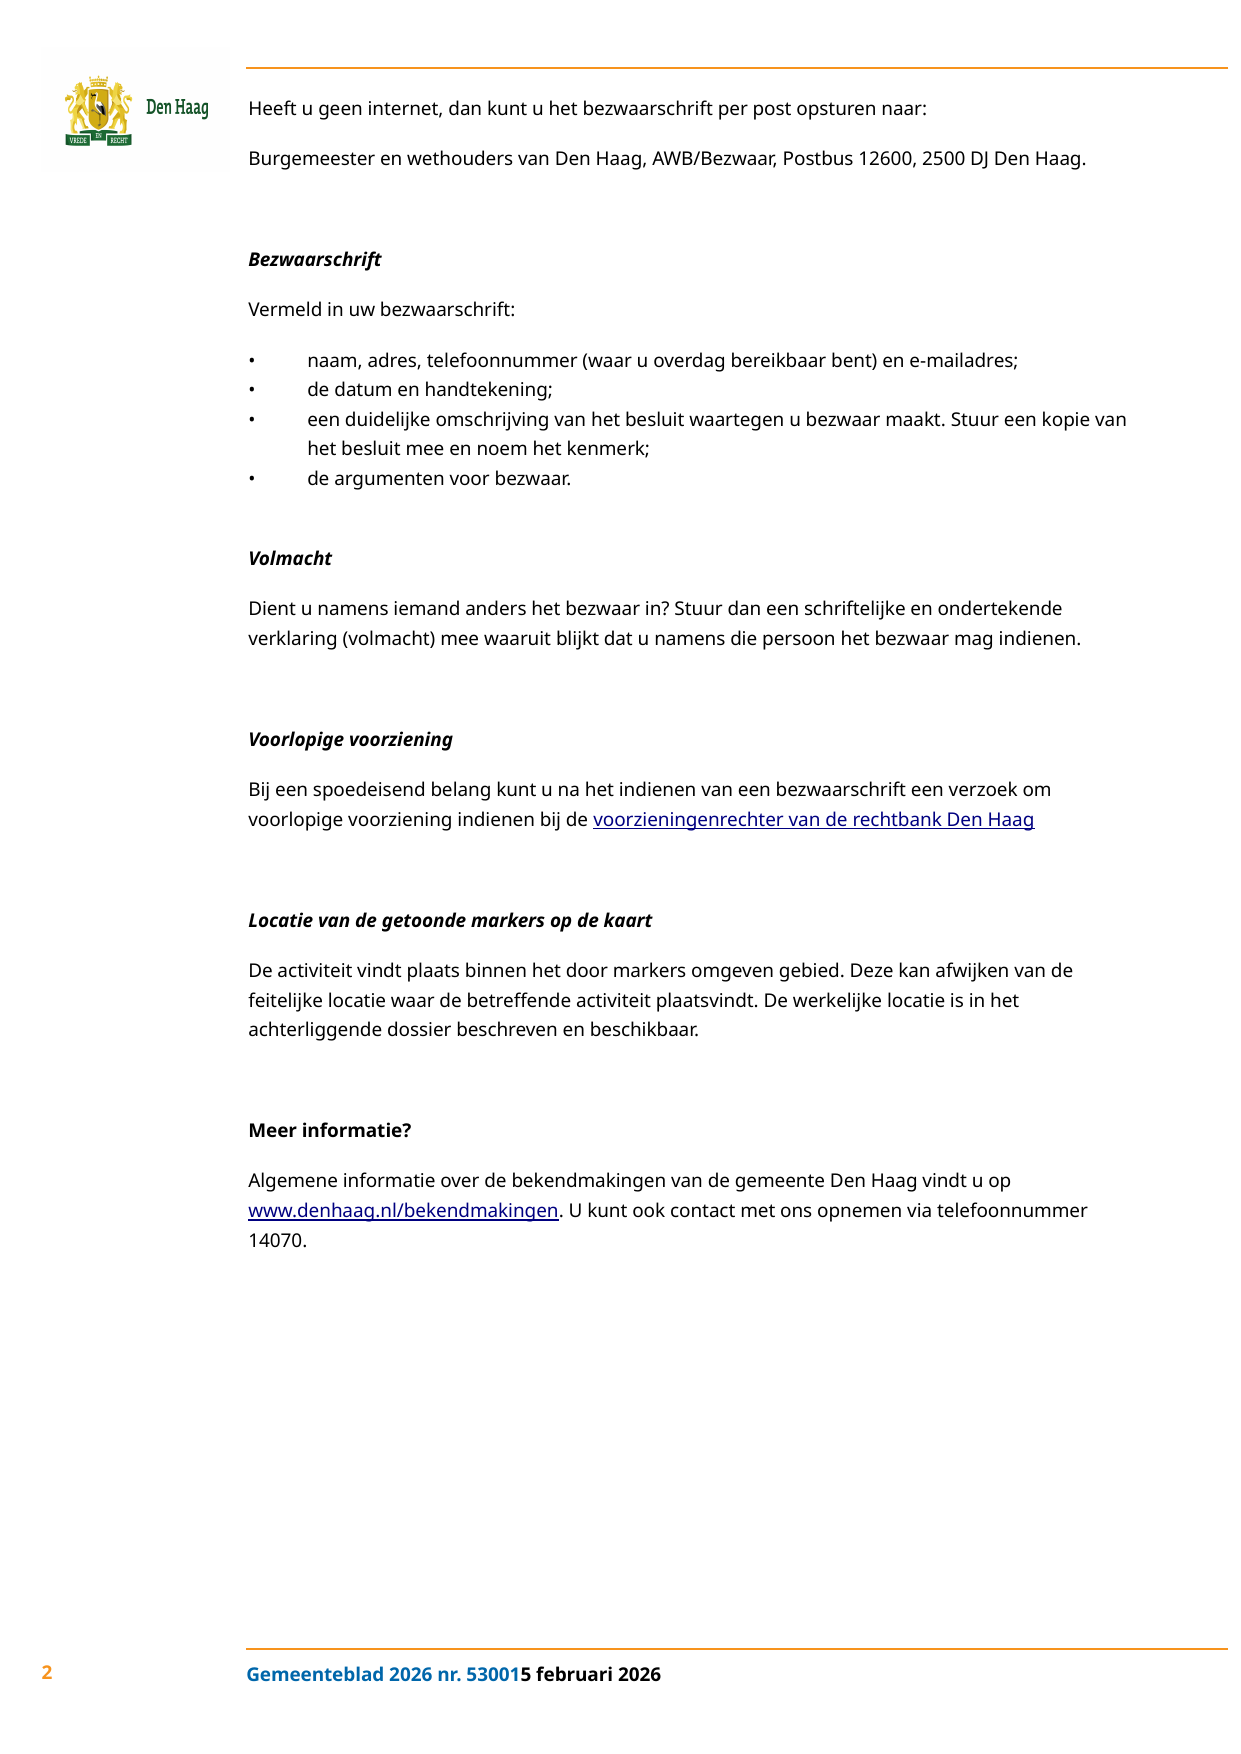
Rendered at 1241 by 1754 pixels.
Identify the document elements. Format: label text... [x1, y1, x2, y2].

text Volmacht [248, 545, 1152, 571]
list de argumenten voor bezwaar. [248, 465, 1152, 491]
text Vermeld in uw bezwaarschrift: [248, 296, 1152, 322]
text Heeft u geen internet, dan kunt u het bezwaarschrift per post opsturen naar: [248, 95, 1152, 121]
text De activiteit vindt plaats binnen het door markers omgeven gebied. Deze kan afwijken van de feitelijke locatie waar de betreffende activiteit plaatsvindt. De werkelijke locatie is in het achterliggende dossier beschreven en beschikbaar. [248, 957, 1152, 1042]
text Dient u namens iemand anders het bezwaar in? Stuur dan een schriftelijke en ondertekende verklaring (volmacht) mee waaruit blijkt dat u namens die persoon het bezwaar mag indienen. [248, 596, 1152, 651]
list een duidelijke omschrijving van het besluit waartegen u bezwaar maakt. Stuur een kopie van het besluit mee en noem het kenmerk; [248, 406, 1152, 461]
list naam, adres, telefoonnummer (waar u overdag bereikbaar bent) en e-mailadres; [248, 347, 1152, 373]
text Voorlopige voorziening [248, 726, 1152, 752]
text Bezwaarschrift [248, 246, 1152, 272]
list de datum en handtekening; [248, 376, 1152, 402]
text Burgemeester en wethouders van Den Haag, AWB/Bezwaar, Postbus 12600, 2500 DJ Den Haag. [248, 145, 1152, 171]
text Locatie van de getoonde markers op de kaart [248, 907, 1152, 933]
text Meer informatie? [248, 1117, 1152, 1143]
picture [41, 47, 231, 172]
text Bij een spoedeisend belang kunt u na het indienen van een bezwaarschrift een verzoek om voorlopige voorziening indienen bij de voorzieningenrechter van de rechtbank Den Haag [248, 776, 1152, 832]
text Algemene informatie over de bekendmakingen van de gemeente Den Haag vindt u op www.denhaag.nl/bekendmakingen. U kunt ook contact met ons opnemen via telefoonnummer 14070. [248, 1168, 1152, 1253]
